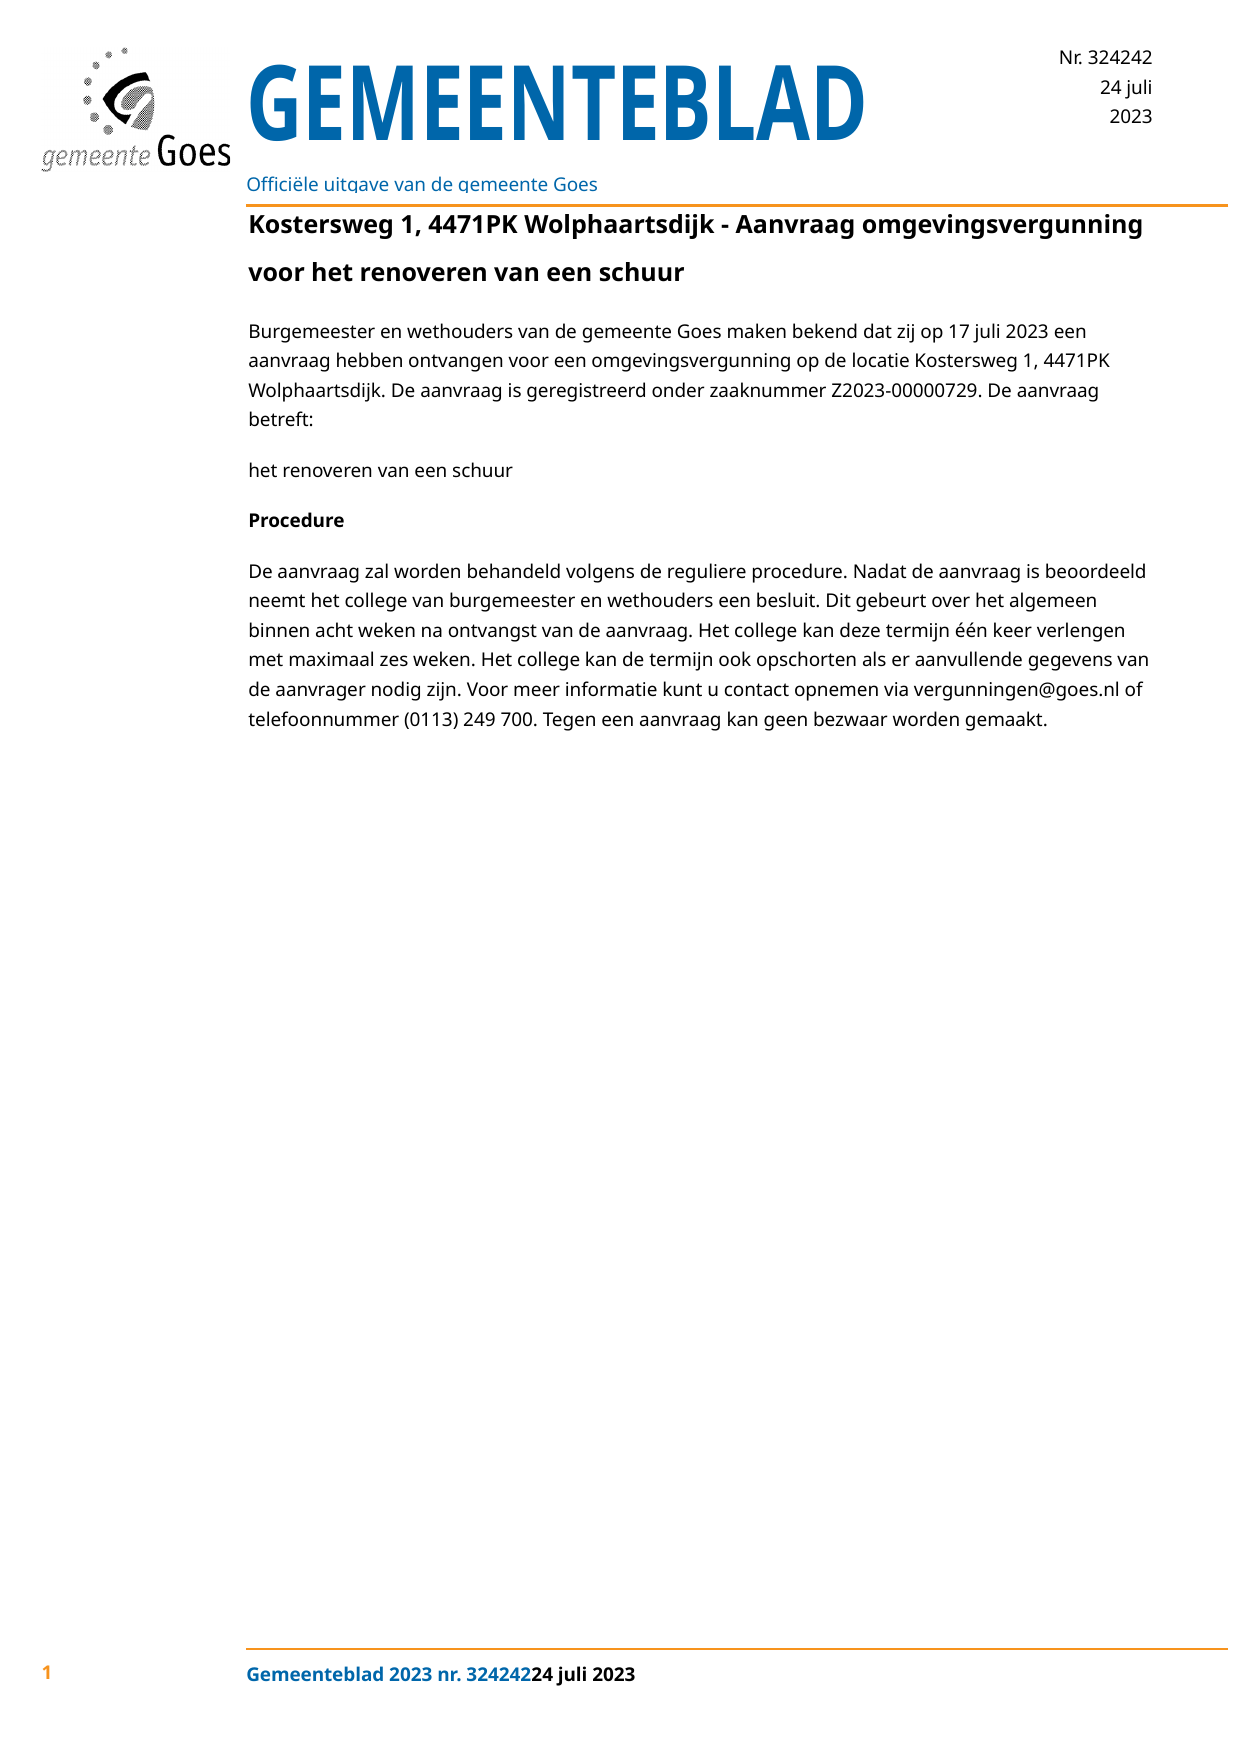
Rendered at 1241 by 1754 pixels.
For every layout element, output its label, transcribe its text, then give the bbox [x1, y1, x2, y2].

text Kostersweg 1, 4471PK Wolphaartsdijk - Aanvraag omgevingsvergunning voor het renoveren van een schuur [248, 207, 1152, 288]
picture [41, 47, 231, 172]
text De aanvraag zal worden behandeld volgens de reguliere procedure. Nadat de aanvraag is beoordeeld neemt het college van burgemeester en wethouders een besluit. Dit gebeurt over het algemeen binnen acht weken na ontvangst van de aanvraag. Het college kan deze termijn één keer verlengen met maximaal zes weken. Het college kan de termijn ook opschorten als er aanvullende gegevens van de aanvrager nodig zijn. Voor meer informatie kunt u contact opnemen via vergunningen@goes.nl of telefoonnummer (0113) 249 700. Tegen een aanvraag kan geen bezwaar worden gemaakt. [248, 558, 1152, 732]
text Procedure [248, 507, 1152, 533]
text het renoveren van een schuur [248, 457, 1152, 483]
text Burgemeester en wethouders van de gemeente Goes maken bekend dat zij op 17 juli 2023 een aanvraag hebben ontvangen voor een omgevingsvergunning op de locatie Kostersweg 1, 4471PK Wolphaartsdijk. De aanvraag is geregistreerd onder zaaknummer Z2023-00000729. De aanvraag betreft: [248, 318, 1152, 432]
